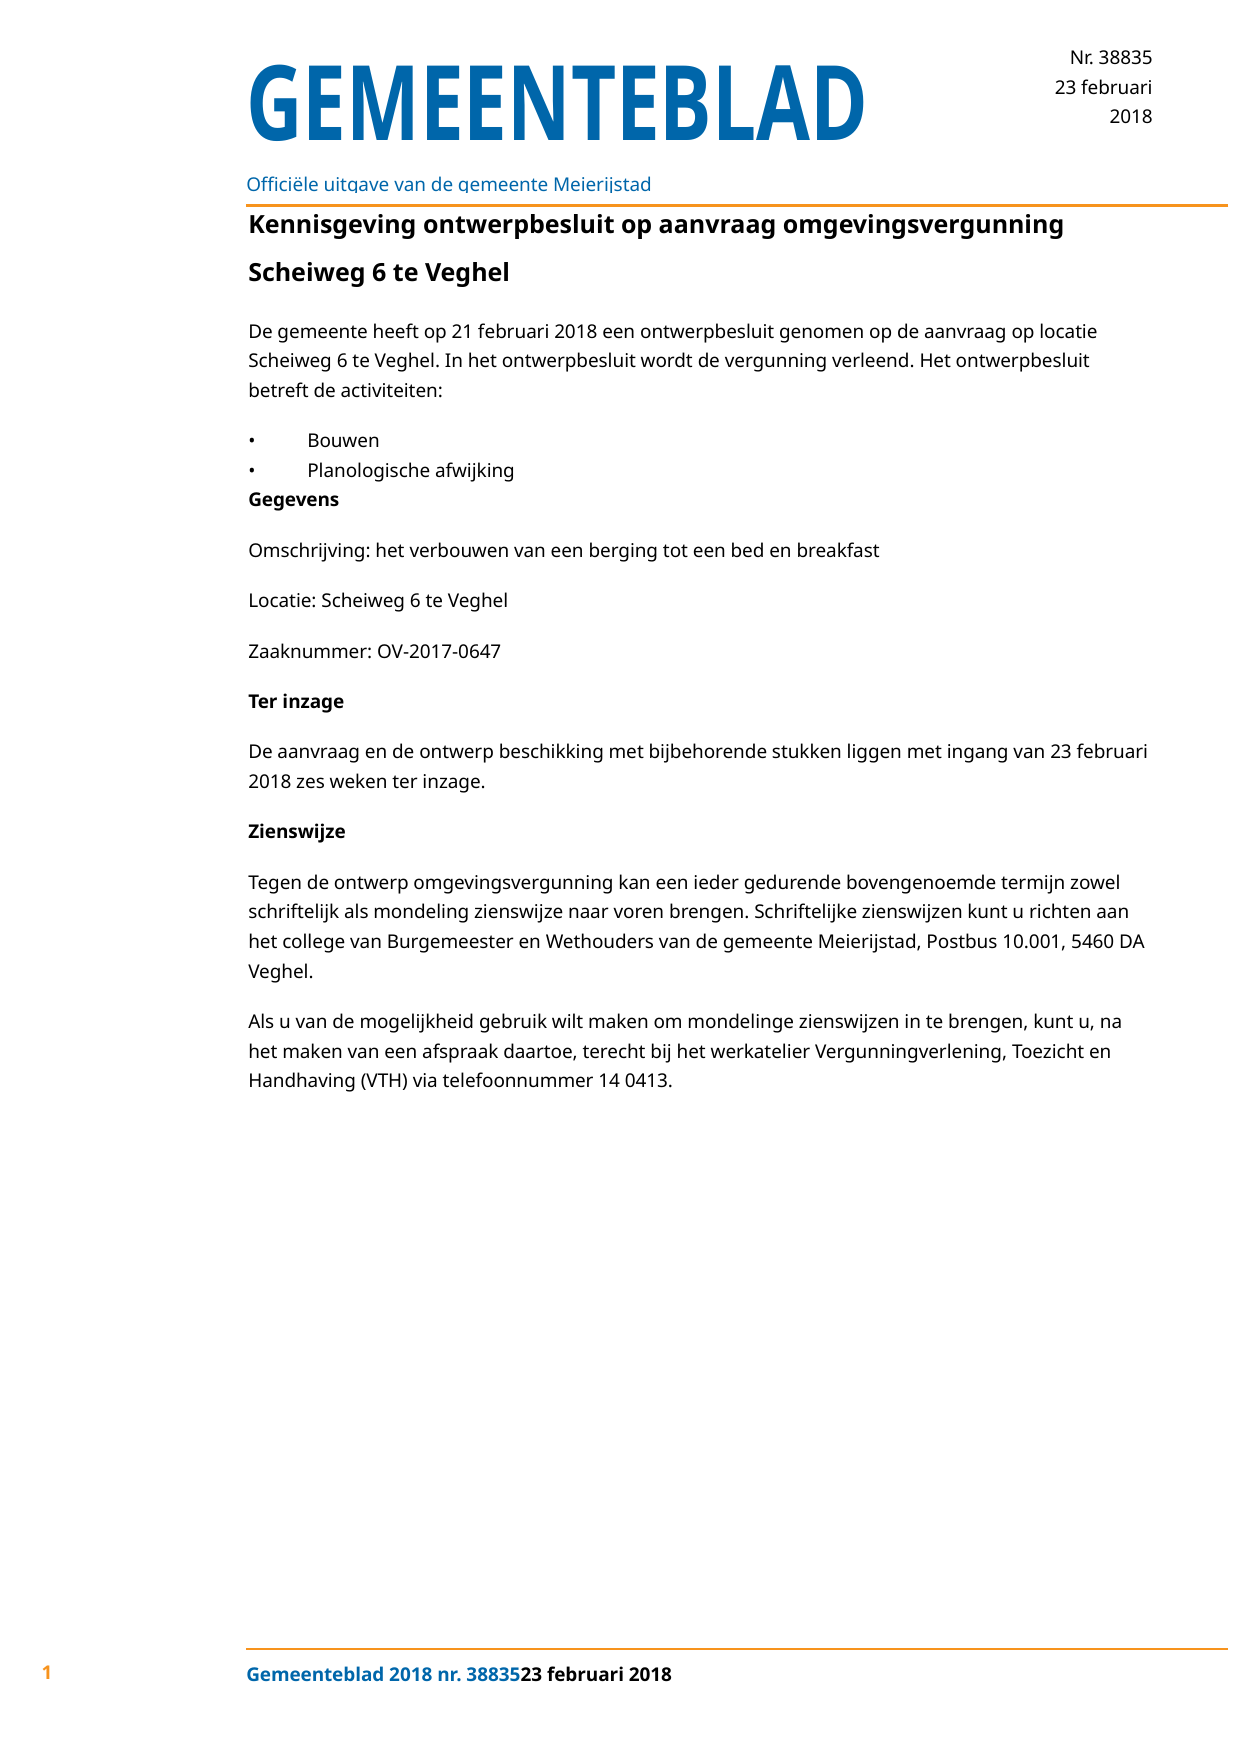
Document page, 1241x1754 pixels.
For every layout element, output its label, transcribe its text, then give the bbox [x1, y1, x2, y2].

text Ter inzage [248, 688, 1152, 714]
text Tegen de ontwerp omgevingsvergunning kan een ieder gedurende bovengenoemde termijn zowel schriftelijk als mondeling zienswijze naar voren brengen. Schriftelijke zienswijzen kunt u richten aan het college van Burgemeester en Wethouders van de gemeente Meierijstad, Postbus 10.001, 5460 DA Veghel. [248, 869, 1152, 984]
text Als u van de mogelijkheid gebruik wilt maken om mondelinge zienswijzen in te brengen, kunt u, na het maken van een afspraak daartoe, terecht bij het werkatelier Vergunningverlening, Toezicht en Handhaving (VTH) via telefoonnummer 14 0413. [248, 1008, 1152, 1093]
text Omschrijving: het verbouwen van een berging tot een bed en breakfast [248, 537, 1152, 563]
text Kennisgeving ontwerpbesluit op aanvraag omgevingsvergunning Scheiweg 6 te Veghel [248, 207, 1152, 288]
picture [41, 47, 231, 172]
text Gegevens [248, 487, 1152, 512]
text Zaaknummer: OV-2017-0647 [248, 638, 1152, 664]
text De gemeente heeft op 21 februari 2018 een ontwerpbesluit genomen op de aanvraag op locatie Scheiweg 6 te Veghel. In het ontwerpbesluit wordt de vergunning verleend. Het ontwerpbesluit betreft de activiteiten: [248, 318, 1152, 403]
text Locatie: Scheiweg 6 te Veghel [248, 587, 1152, 613]
list Planologische afwijking [248, 457, 1152, 483]
text De aanvraag en de ontwerp beschikking met bijbehorende stukken liggen met ingang van 23 februari 2018 zes weken ter inzage. [248, 739, 1152, 794]
text Zienswijze [248, 819, 1152, 844]
list Bouwen [248, 427, 1152, 453]
